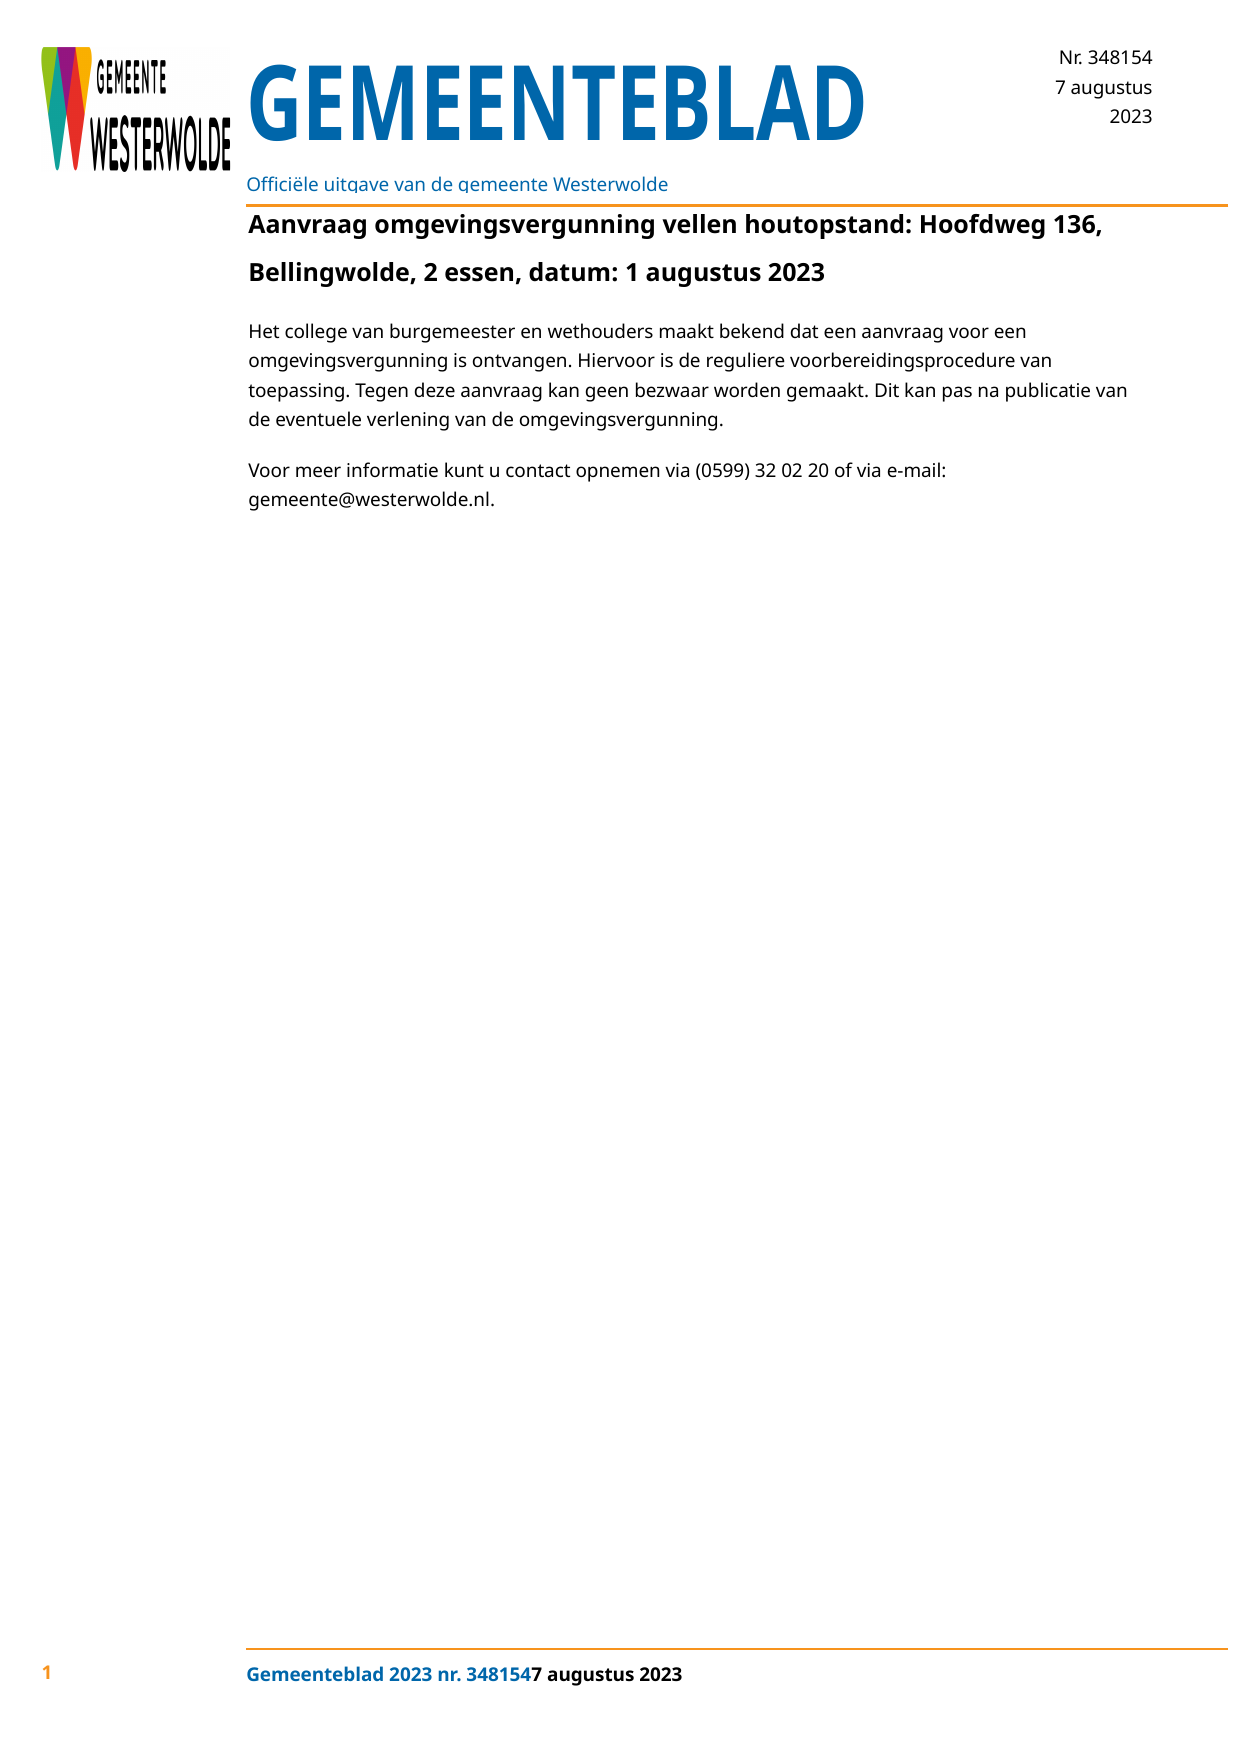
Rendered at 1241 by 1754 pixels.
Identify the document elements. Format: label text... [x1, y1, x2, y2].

text Voor meer informatie kunt u contact opnemen via (0599) 32 02 20 of via e-mail: gemeente@westerwolde.nl. [248, 457, 1152, 512]
text Aanvraag omgevingsvergunning vellen houtopstand: Hoofdweg 136, Bellingwolde, 2 essen, datum: 1 augustus 2023 [248, 207, 1152, 288]
picture [41, 47, 231, 172]
text Het college van burgemeester en wethouders maakt bekend dat een aanvraag voor een omgevingsvergunning is ontvangen. Hiervoor is de reguliere voorbereidingsprocedure van toepassing. Tegen deze aanvraag kan geen bezwaar worden gemaakt. Dit kan pas na publicatie van de eventuele verlening van de omgevingsvergunning. [248, 318, 1152, 432]
